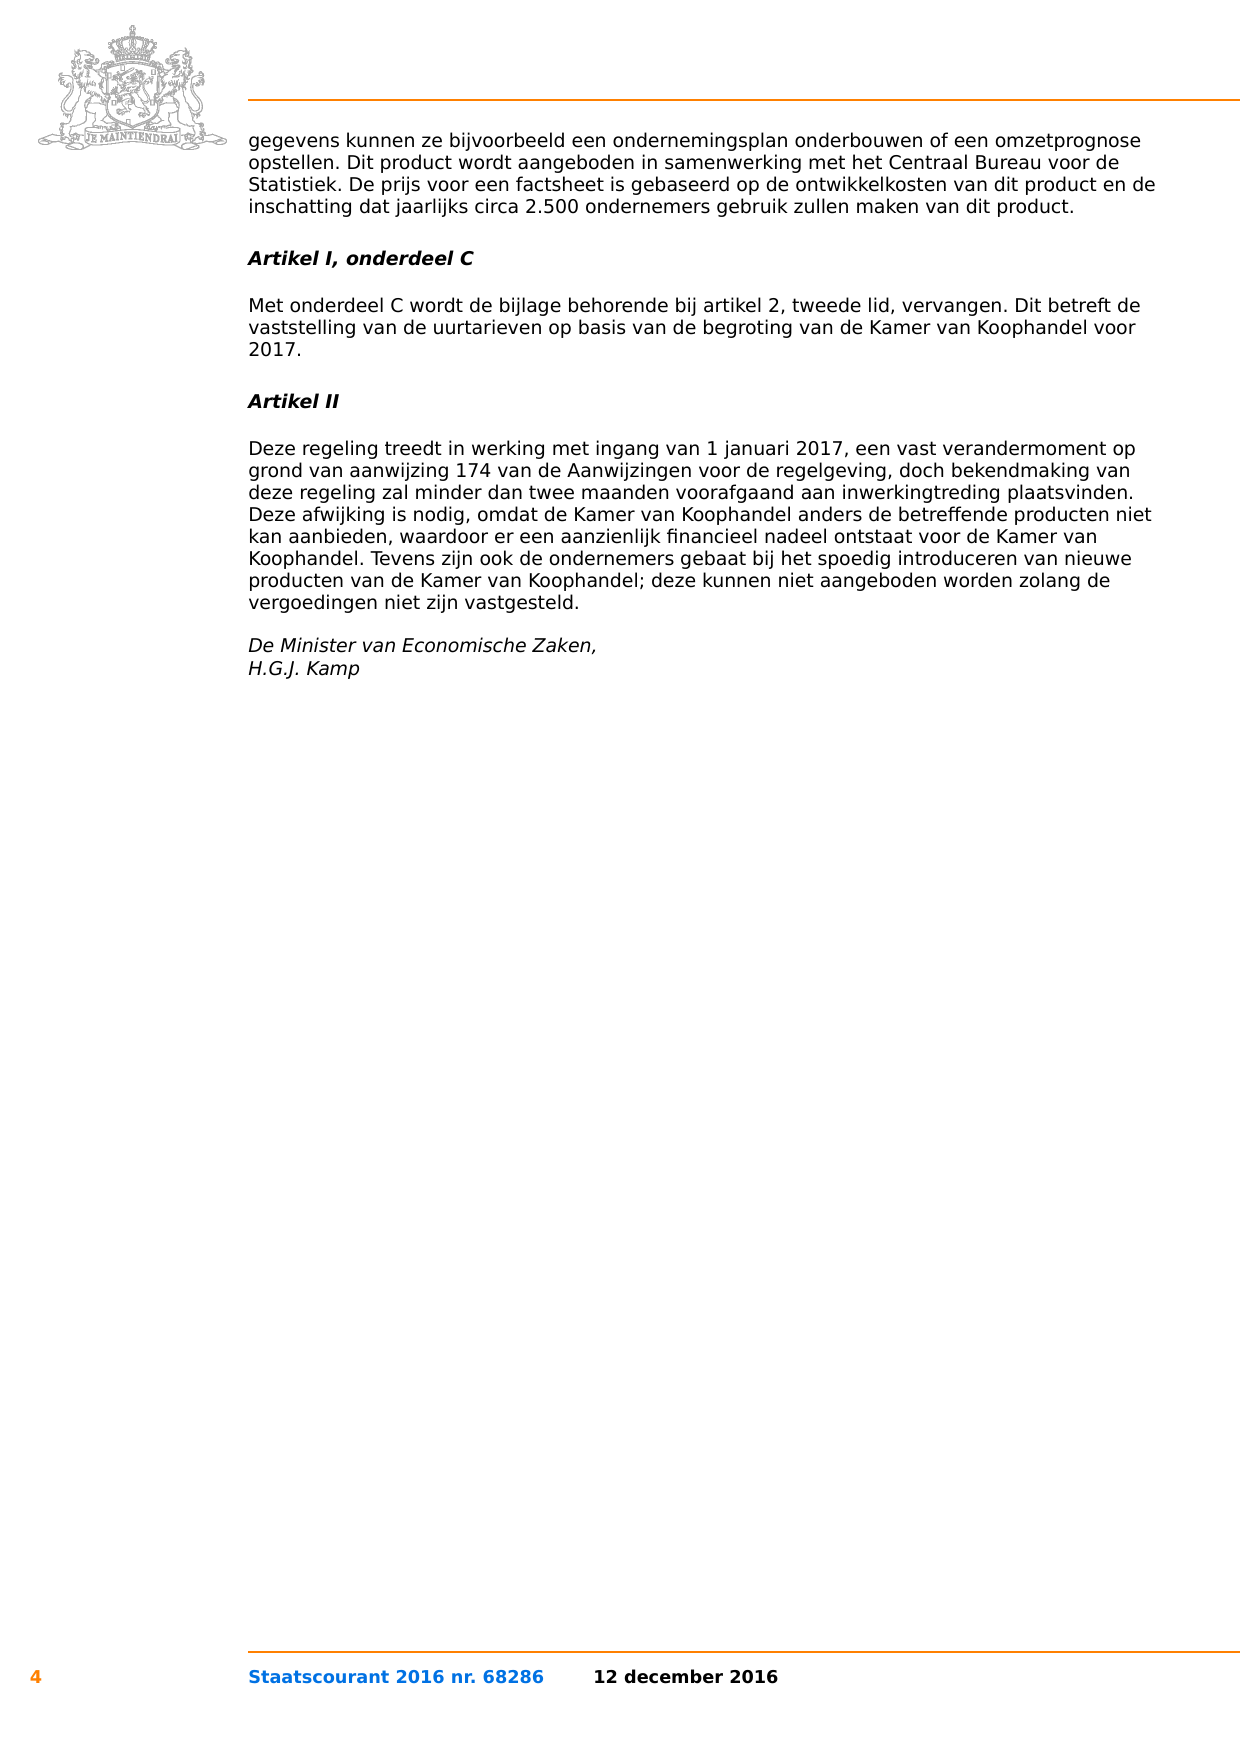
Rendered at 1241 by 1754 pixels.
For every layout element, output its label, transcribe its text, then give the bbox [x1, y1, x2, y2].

text gegevens kunnen ze bijvoorbeeld een ondernemingsplan onderbouwen of een omzetprognose opstellen. Dit product wordt aangeboden in samenwerking met het Centraal Bureau voor de Statistiek. De prijs voor een factsheet is gebaseerd op de ontwikkelkosten van dit product en de inschatting dat jaarlijks circa 2.500 ondernemers gebruik zullen maken van dit product. [248, 130, 1163, 218]
subtitle Artikel I, onderdeel C [248, 248, 1163, 270]
text Met onderdeel C wordt de bijlage behorende bij artikel 2, tweede lid, vervangen. Dit betreft de vaststelling van de uurtarieven op basis van de begroting van de Kamer van Koophandel voor 2017. [248, 295, 1163, 361]
subtitle Artikel II [248, 391, 1163, 413]
picture [38, 25, 227, 150]
text De Minister van Economische Zaken, H.G.J. Kamp [248, 635, 1163, 679]
text Deze regeling treedt in werking met ingang van 1 januari 2017, een vast verandermoment op grond van aanwijzing 174 van de Aanwijzingen voor de regelgeving, doch bekendmaking van deze regeling zal minder dan twee maanden voorafgaand aan inwerkingtreding plaatsvinden. Deze afwijking is nodig, omdat de Kamer van Koophandel anders de betreffende producten niet kan aanbieden, waardoor er een aanzienlijk financieel nadeel ontstaat voor de Kamer van Koophandel. Tevens zijn ook de ondernemers gebaat bij het spoedig introduceren van nieuwe producten van de Kamer van Koophandel; deze kunnen niet aangeboden worden zolang de vergoedingen niet zijn vastgesteld. [248, 438, 1163, 613]
